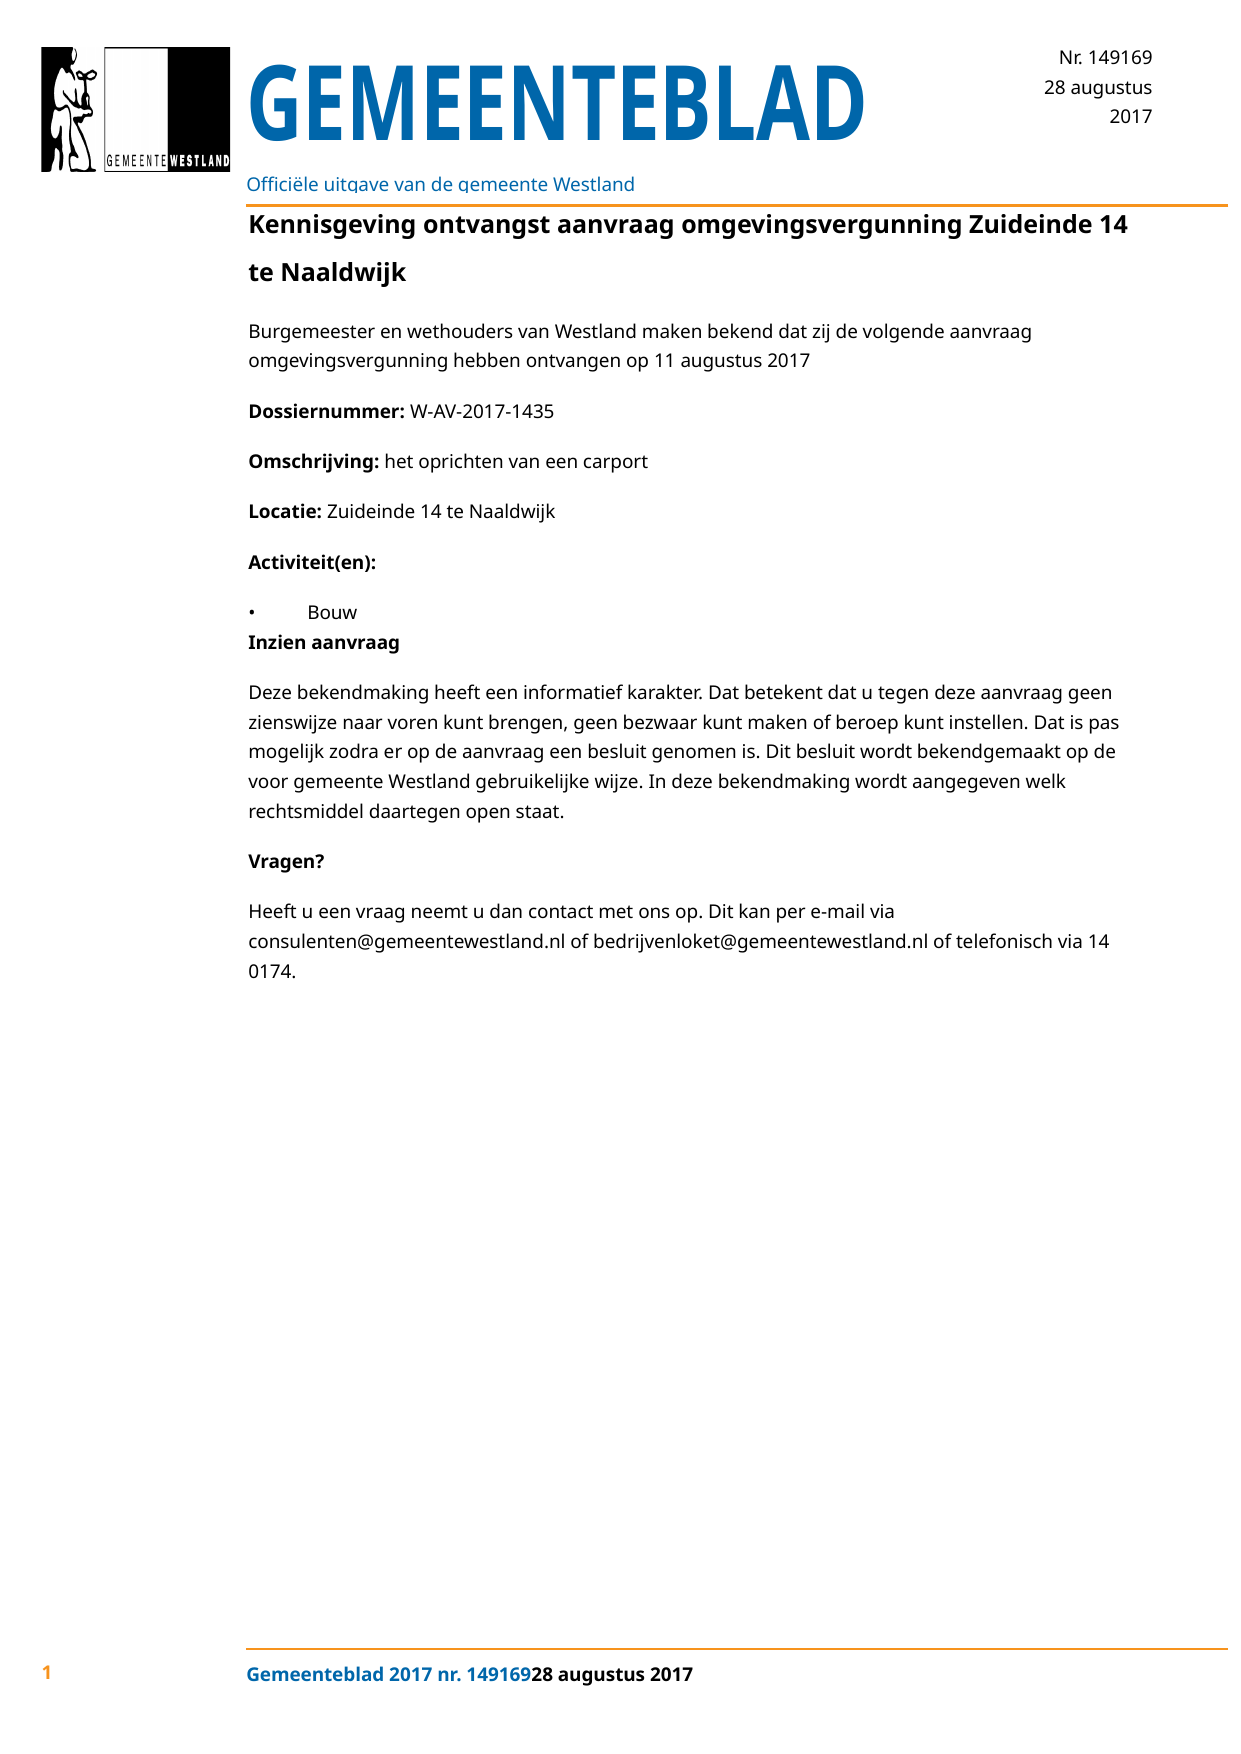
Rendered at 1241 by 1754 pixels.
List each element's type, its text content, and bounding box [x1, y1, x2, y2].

text Deze bekendmaking heeft een informatief karakter. Dat betekent dat u tegen deze aanvraag geen zienswijze naar voren kunt brengen, geen bezwaar kunt maken of beroep kunt instellen. Dat is pas mogelijk zodra er op de aanvraag een besluit genomen is. Dit besluit wordt bekendgemaakt op de voor gemeente Westland gebruikelijke wijze. In deze bekendmaking wordt aangegeven welk rechtsmiddel daartegen open staat. [248, 679, 1152, 824]
text Heeft u een vraag neemt u dan contact met ons op. Dit kan per e-mail via consulenten@gemeentewestland.nl of bedrijvenloket@gemeentewestland.nl of telefonisch via 14 0174. [248, 899, 1152, 984]
text Activiteit(en): [248, 549, 1152, 575]
text Kennisgeving ontvangst aanvraag omgevingsvergunning Zuideinde 14 te Naaldwijk [248, 207, 1152, 288]
text Inzien aanvraag [248, 629, 1152, 655]
text Vragen? [248, 848, 1152, 874]
text Burgemeester en wethouders van Westland maken bekend dat zij de volgende aanvraag omgevingsvergunning hebben ontvangen op 11 augustus 2017 [248, 318, 1152, 373]
picture [41, 47, 231, 172]
text Locatie: Zuideinde 14 te Naaldwijk [248, 499, 1152, 524]
text Omschrijving: het oprichten van een carport [248, 448, 1152, 474]
list Bouw [248, 599, 1152, 625]
text Dossiernummer: W-AV-2017-1435 [248, 398, 1152, 424]
